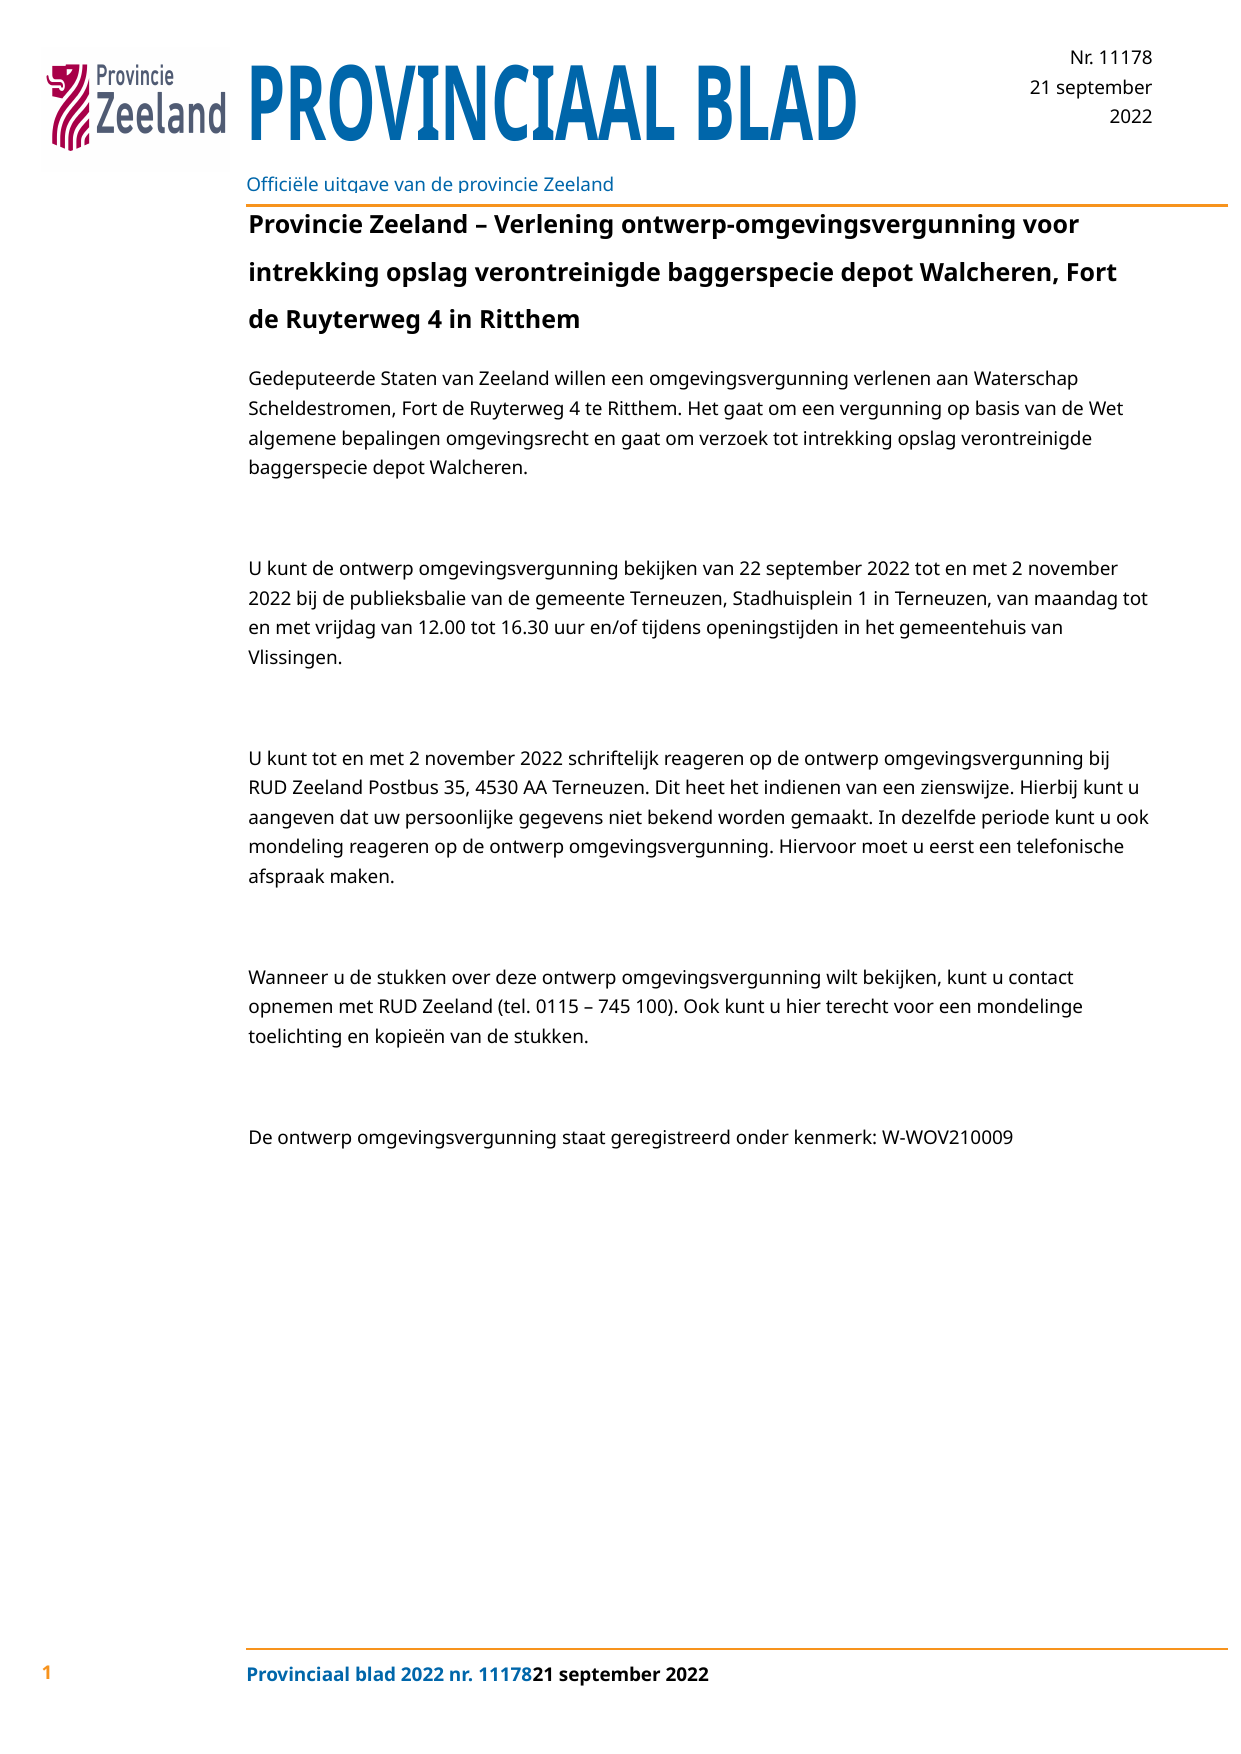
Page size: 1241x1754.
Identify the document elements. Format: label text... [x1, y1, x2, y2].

text De ontwerp omgevingsvergunning staat geregistreerd onder kenmerk: W-WOV210009 [248, 1124, 1152, 1149]
text U kunt de ontwerp omgevingsvergunning bekijken van 22 september 2022 tot en met 2 november 2022 bij de publieksbalie van de gemeente Terneuzen, Stadhuisplein 1 in Terneuzen, van maandag tot en met vrijdag van 12.00 tot 16.30 uur en/of tijdens openingstijden in het gemeentehuis van Vlissingen. [248, 555, 1152, 669]
text U kunt tot en met 2 november 2022 schriftelijk reageren op de ontwerp omgevingsvergunning bij RUD Zeeland Postbus 35, 4530 AA Terneuzen. Dit heet het indienen van een zienswijze. Hierbij kunt u aangeven dat uw persoonlijke gegevens niet bekend worden gemaakt. In dezelfde periode kunt u ook mondeling reageren op de ontwerp omgevingsvergunning. Hiervoor moet u eerst een telefonische afspraak maken. [248, 745, 1152, 889]
text Provincie Zeeland – Verlening ontwerp-omgevingsvergunning voor intrekking opslag verontreinigde baggerspecie depot Walcheren, Fort de Ruyterweg 4 in Ritthem [248, 207, 1152, 336]
text Wanneer u de stukken over deze ontwerp omgevingsvergunning wilt bekijken, kunt u contact opnemen met RUD Zeeland (tel. 0115 – 745 100). Ook kunt u hier terecht voor een mondelinge toelichting en kopieën van de stukken. [248, 964, 1152, 1049]
text Gedeputeerde Staten van Zeeland willen een omgevingsvergunning verlenen aan Waterschap Scheldestromen, Fort de Ruyterweg 4 te Ritthem. Het gaat om een vergunning op basis van de Wet algemene bepalingen omgevingsrecht en gaat om verzoek tot intrekking opslag verontreinigde baggerspecie depot Walcheren. [248, 366, 1152, 480]
picture [41, 47, 231, 172]
